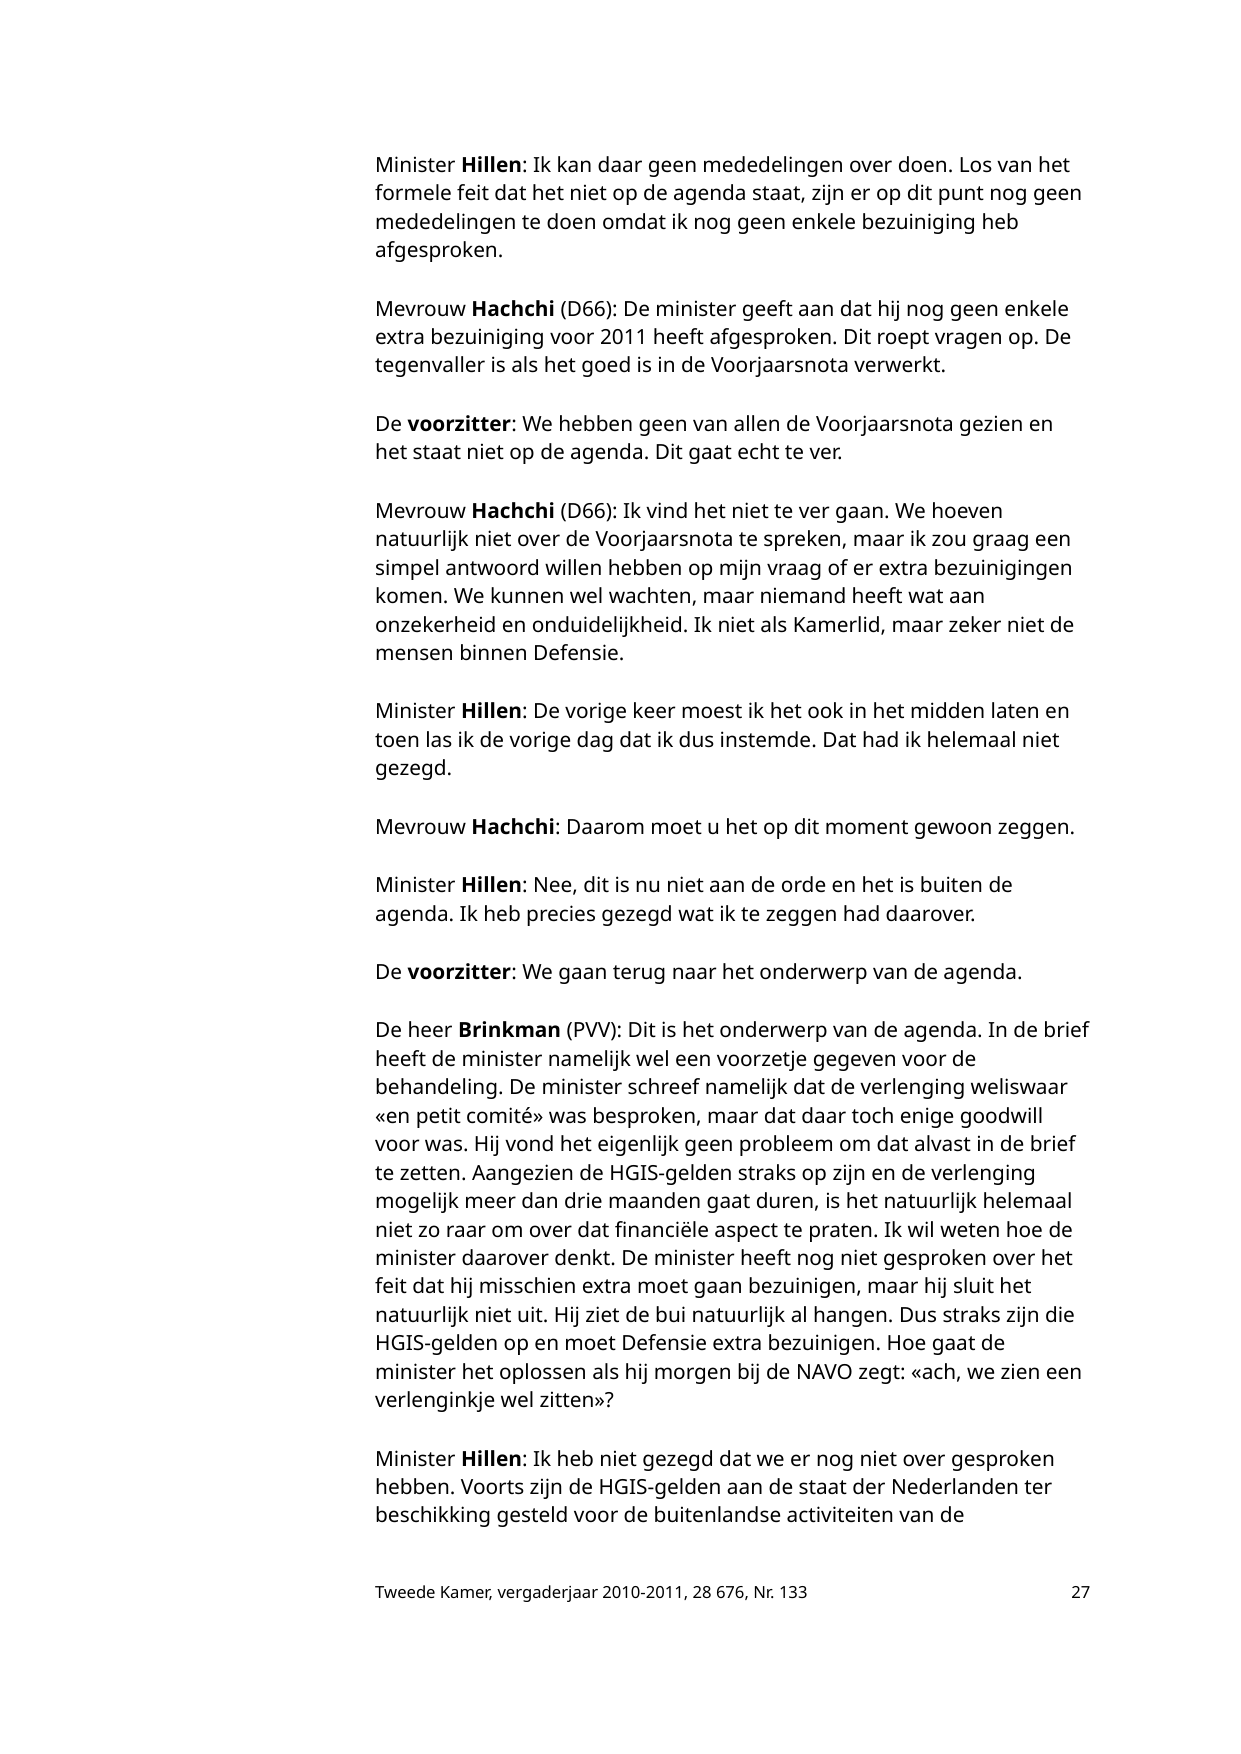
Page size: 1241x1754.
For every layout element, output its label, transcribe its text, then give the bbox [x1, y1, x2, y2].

text De heer Brinkman (PVV): Dit is het onderwerp van de agenda. In de brief heeft de minister namelijk wel een voorzetje gegeven voor de behandeling. De minister schreef namelijk dat de verlenging weliswaar «en petit comité» was besproken, maar dat daar toch enige goodwill voor was. Hij vond het eigenlijk geen probleem om dat alvast in de brief te zetten. Aangezien de HGIS-gelden straks op zijn en de verlenging mogelijk meer dan drie maanden gaat duren, is het natuurlijk helemaal niet zo raar om over dat financiële aspect te praten. Ik wil weten hoe de minister daarover denkt. De minister heeft nog niet gesproken over het feit dat hij misschien extra moet gaan bezuinigen, maar hij sluit het natuurlijk niet uit. Hij ziet de bui natuurlijk al hangen. Dus straks zijn die HGIS-gelden op en moet Defensie extra bezuinigen. Hoe gaat de minister het oplossen als hij morgen bij de NAVO zegt: «ach, we zien een verlenginkje wel zitten»? [375, 1016, 1090, 1414]
text De voorzitter: We gaan terug naar het onderwerp van de agenda. [375, 957, 1090, 986]
text Minister Hillen: Ik kan daar geen mededelingen over doen. Los van het formele feit dat het niet op de agenda staat, zijn er op dit punt nog geen mededelingen te doen omdat ik nog geen enkele bezuiniging heb afgesproken. [375, 150, 1090, 264]
text Minister Hillen: De vorige keer moest ik het ook in het midden laten en toen las ik de vorige dag dat ik dus instemde. Dat had ik helemaal niet gezegd. [375, 697, 1090, 782]
text Mevrouw Hachchi (D66): De minister geeft aan dat hij nog geen enkele extra bezuiniging voor 2011 heeft afgesproken. Dit roept vragen op. De tegenvaller is als het goed is in de Voorjaarsnota verwerkt. [375, 294, 1090, 379]
text Minister Hillen: Nee, dit is nu niet aan de orde en het is buiten de agenda. Ik heb precies gezegd wat ik te zeggen had daarover. [375, 870, 1090, 927]
text Minister Hillen: Ik heb niet gezegd dat we er nog niet over gesproken hebben. Voorts zijn de HGIS-gelden aan de staat der Nederlanden ter beschikking gesteld voor de buitenlandse activiteiten van de [375, 1444, 1090, 1529]
text De voorzitter: We hebben geen van allen de Voorjaarsnota gezien en het staat niet op de agenda. Dit gaat echt te ver. [375, 409, 1090, 466]
text Mevrouw Hachchi: Daarom moet u het op dit moment gewoon zeggen. [375, 812, 1090, 840]
text Mevrouw Hachchi (D66): Ik vind het niet te ver gaan. We hoeven natuurlijk niet over de Voorjaarsnota te spreken, maar ik zou graag een simpel antwoord willen hebben op mijn vraag of er extra bezuinigingen komen. We kunnen wel wachten, maar niemand heeft wat aan onzekerheid en onduidelijkheid. Ik niet als Kamerlid, maar zeker niet de mensen binnen Defensie. [375, 496, 1090, 667]
